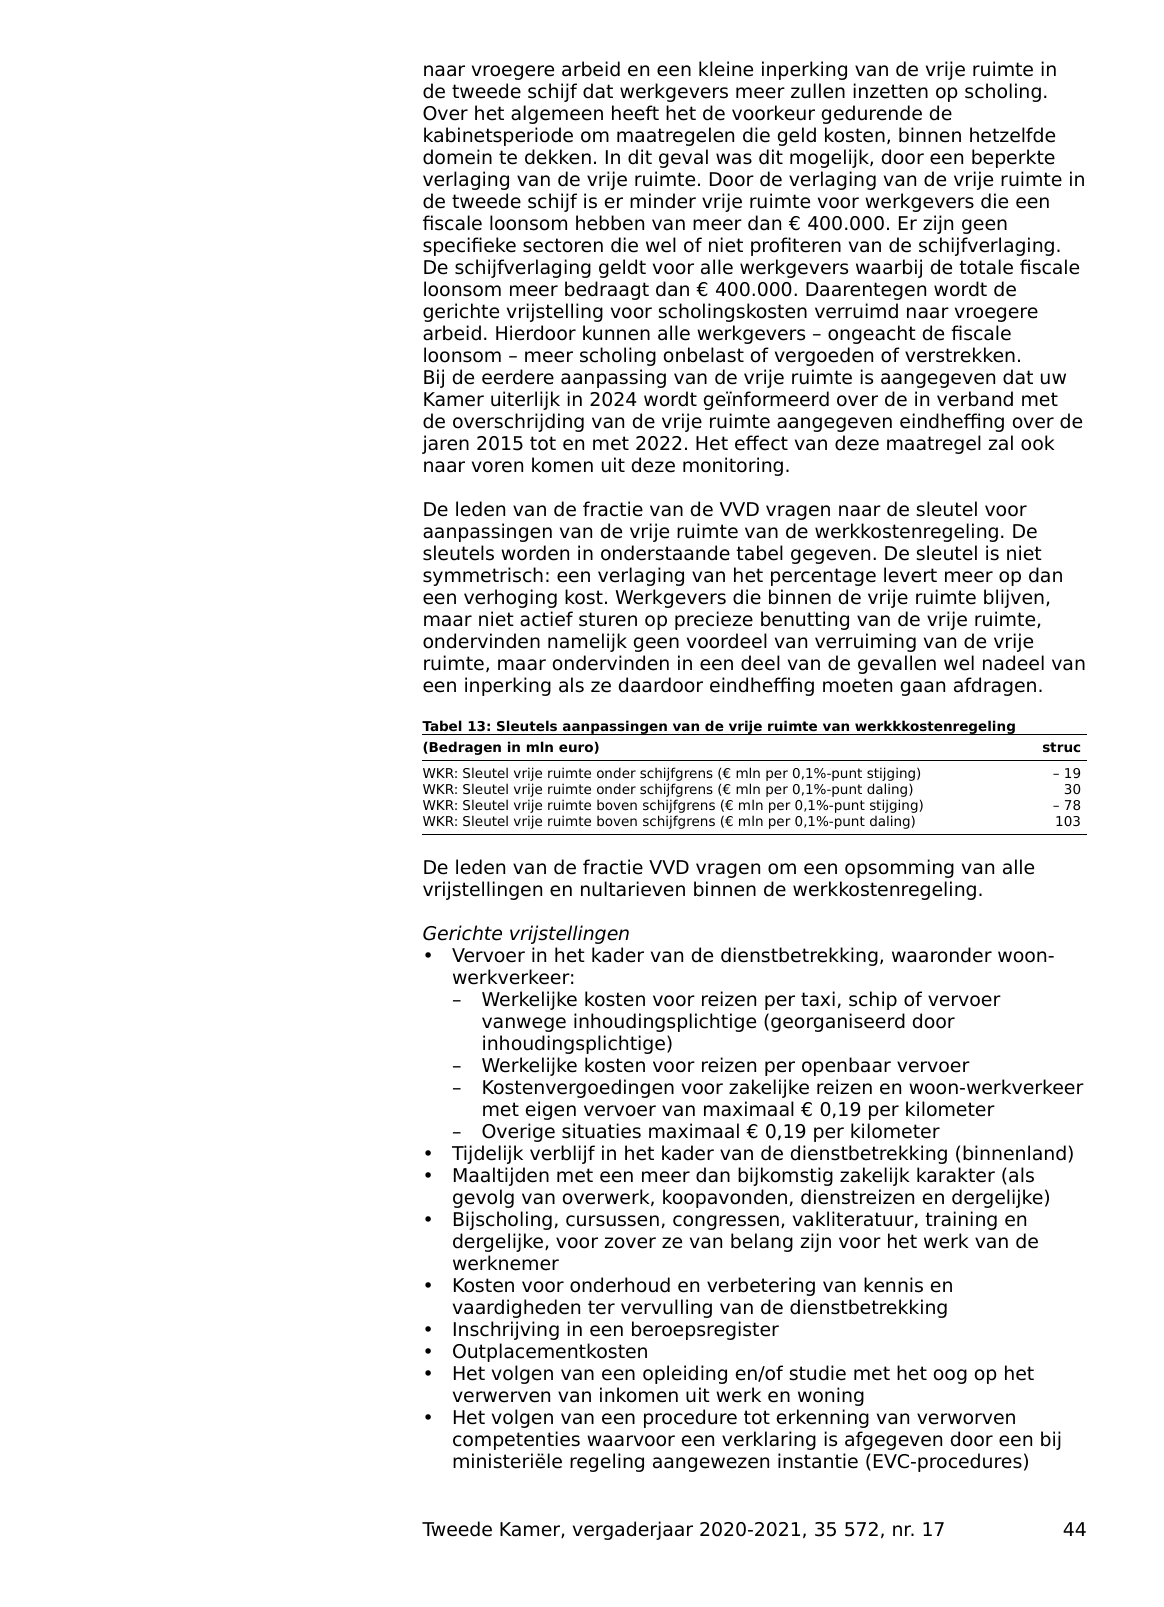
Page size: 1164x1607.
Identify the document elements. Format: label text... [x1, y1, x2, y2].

text • Bijscholing, cursussen, congressen, vakliteratuur, training en dergelijke, voor zover ze van belang zijn voor het werk van de werknemer [422, 1209, 1087, 1275]
text • Maaltijden met een meer dan bijkomstig zakelijk karakter (als gevolg van overwerk, koopavonden, dienstreizen en dergelijke) [422, 1165, 1087, 1209]
text • Het volgen van een procedure tot erkenning van verworven competenties waarvoor een verklaring is afgegeven door een bij ministeriële regeling aangewezen instantie (EVC-procedures) [422, 1407, 1087, 1473]
text • Kosten voor onderhoud en verbetering van kennis en vaardigheden ter vervulling van de dienstbetrekking [422, 1275, 1087, 1319]
text De leden van de fractie VVD vragen om een opsomming van alle vrijstellingen en nultarieven binnen de werkkostenregeling. [422, 857, 1087, 901]
table_cell WKR: Sleutel vrije ruimte onder schijfgrens (€ mln per 0,1%-punt stijging) [422, 761, 954, 782]
text – Kostenvergoedingen voor zakelijke reizen en woon-werkverkeer met eigen vervoer van maximaal € 0,19 per kilometer [452, 1077, 1087, 1121]
text • Tijdelijk verblijf in het kader van de dienstbetrekking (binnenland) [422, 1143, 1087, 1165]
text – Overige situaties maximaal € 0,19 per kilometer [452, 1121, 1087, 1143]
table_cell WKR: Sleutel vrije ruimte boven schijfgrens (€ mln per 0,1%-punt daling) [422, 813, 954, 834]
text • Vervoer in het kader van de dienstbetrekking, waaronder woon-werkverkeer: [422, 945, 1087, 989]
table_cell (Bedragen in mln euro) [422, 735, 954, 760]
table_cell – 78 [954, 798, 1087, 813]
table_header Tabel 13: Sleutels aanpassingen van de vrije ruimte van werkkkostenregeling [422, 719, 1087, 734]
text – Werkelijke kosten voor reizen per openbaar vervoer [452, 1055, 1087, 1077]
text naar vroegere arbeid en een kleine inperking van de vrije ruimte in de tweede schijf dat werkgevers meer zullen inzetten op scholing. Over het algemeen heeft het de voorkeur gedurende de kabinetsperiode om maatregelen die geld kosten, binnen hetzelfde domein te dekken. In dit geval was dit mogelijk, door een beperkte verlaging van de vrije ruimte. Door de verlaging van de vrije ruimte in de tweede schijf is er minder vrije ruimte voor werkgevers die een fiscale loonsom hebben van meer dan € 400.000. Er zijn geen specifieke sectoren die wel of niet profiteren van de schijfverlaging. De schijfverlaging geldt voor alle werkgevers waarbij de totale fiscale loonsom meer bedraagt dan € 400.000. Daarentegen wordt de gerichte vrijstelling voor scholingskosten verruimd naar vroegere arbeid. Hierdoor kunnen alle werkgevers – ongeacht de fiscale loonsom – meer scholing onbelast of vergoeden of verstrekken. [422, 59, 1087, 367]
text – Werkelijke kosten voor reizen per taxi, schip of vervoer vanwege inhoudingsplichtige (georganiseerd door inhoudingsplichtige) [452, 989, 1087, 1055]
text De leden van de fractie van de VVD vragen naar de sleutel voor aanpassingen van de vrije ruimte van de werkkostenregeling. De sleutels worden in onderstaande tabel gegeven. De sleutel is niet symmetrisch: een verlaging van het percentage levert meer op dan een verhoging kost. Werkgevers die binnen de vrije ruimte blijven, maar niet actief sturen op precieze benutting van de vrije ruimte, ondervinden namelijk geen voordeel van verruiming van de vrije ruimte, maar ondervinden in een deel van de gevallen wel nadeel van een inperking als ze daardoor eindheffing moeten gaan afdragen. [422, 499, 1087, 697]
table_cell – 19 [954, 761, 1087, 782]
subtitle Gerichte vrijstellingen [422, 923, 1087, 945]
table_cell 30 [954, 782, 1087, 798]
table_cell 103 [954, 813, 1087, 834]
table_cell WKR: Sleutel vrije ruimte boven schijfgrens (€ mln per 0,1%-punt stijging) [422, 798, 954, 813]
text • Outplacementkosten [422, 1341, 1087, 1363]
table_cell WKR: Sleutel vrije ruimte onder schijfgrens (€ mln per 0,1%-punt daling) [422, 782, 954, 798]
text • Inschrijving in een beroepsregister [422, 1319, 1087, 1341]
text • Het volgen van een opleiding en/of studie met het oog op het verwerven van inkomen uit werk en woning [422, 1363, 1087, 1407]
text Bij de eerdere aanpassing van de vrije ruimte is aangegeven dat uw Kamer uiterlijk in 2024 wordt geïnformeerd over de in verband met de overschrijding van de vrije ruimte aangegeven eindheffing over de jaren 2015 tot en met 2022. Het effect van deze maatregel zal ook naar voren komen uit deze monitoring. [422, 367, 1087, 477]
table_cell struc [954, 735, 1087, 760]
